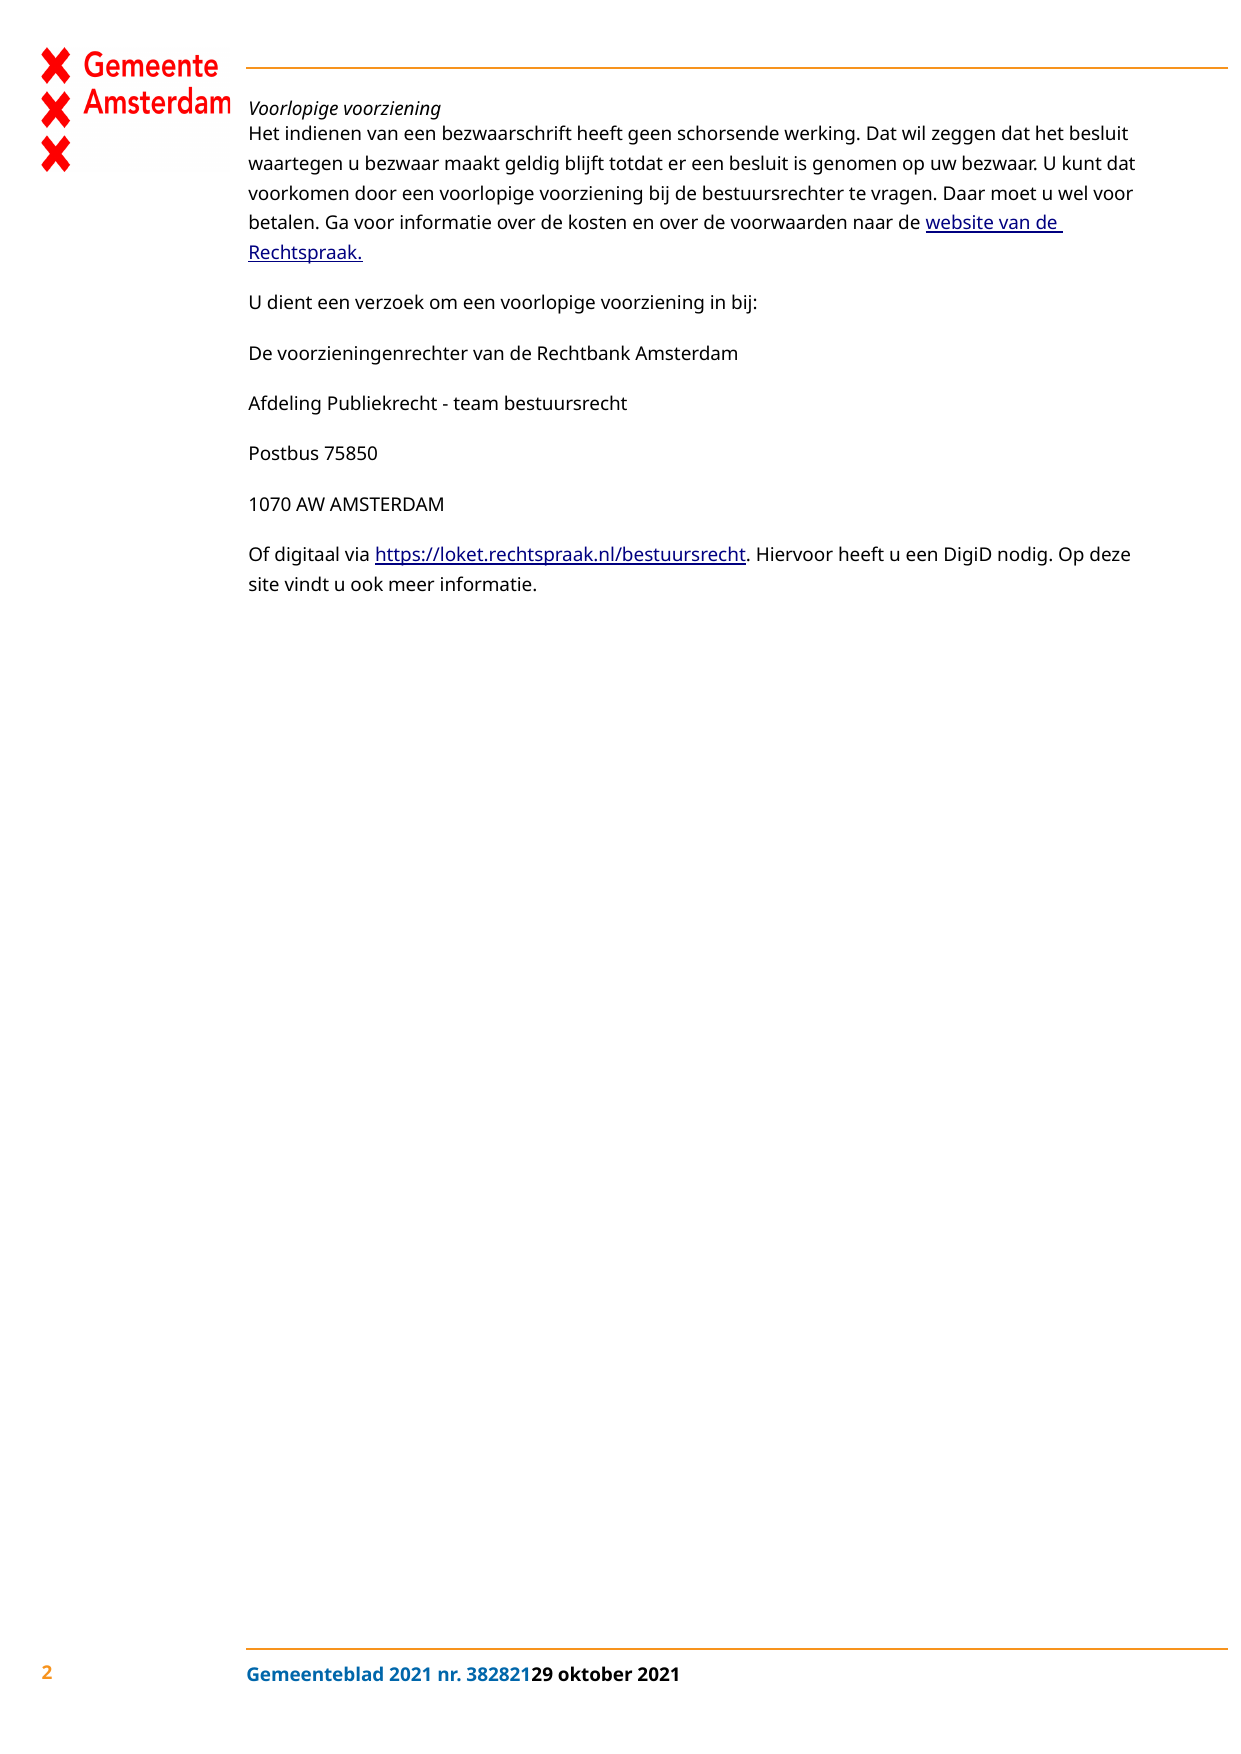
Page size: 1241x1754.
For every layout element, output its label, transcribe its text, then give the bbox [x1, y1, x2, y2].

text Afdeling Publiekrecht - team bestuursrecht [248, 390, 1152, 416]
text Of digitaal via https://loket.rechtspraak.nl/bestuursrecht. Hiervoor heeft u een DigiD nodig. Op deze site vindt u ook meer informatie. [248, 541, 1152, 597]
text Voorlopige voorziening [248, 95, 1152, 121]
text De voorzieningenrechter van de Rechtbank Amsterdam [248, 340, 1152, 365]
text Postbus 75850 [248, 441, 1152, 466]
text U dient een verzoek om een voorlopige voorziening in bij: [248, 289, 1152, 315]
text 1070 AW AMSTERDAM [248, 491, 1152, 517]
text Het indienen van een bezwaarschrift heeft geen schorsende werking. Dat wil zeggen dat het besluit waartegen u bezwaar maakt geldig blijft totdat er een besluit is genomen op uw bezwaar. U kunt dat voorkomen door een voorlopige voorziening bij de bestuursrechter te vragen. Daar moet u wel voor betalen. Ga voor informatie over de kosten en over de voorwaarden naar de website van de Rechtspraak. [248, 121, 1152, 264]
picture [41, 47, 231, 172]
